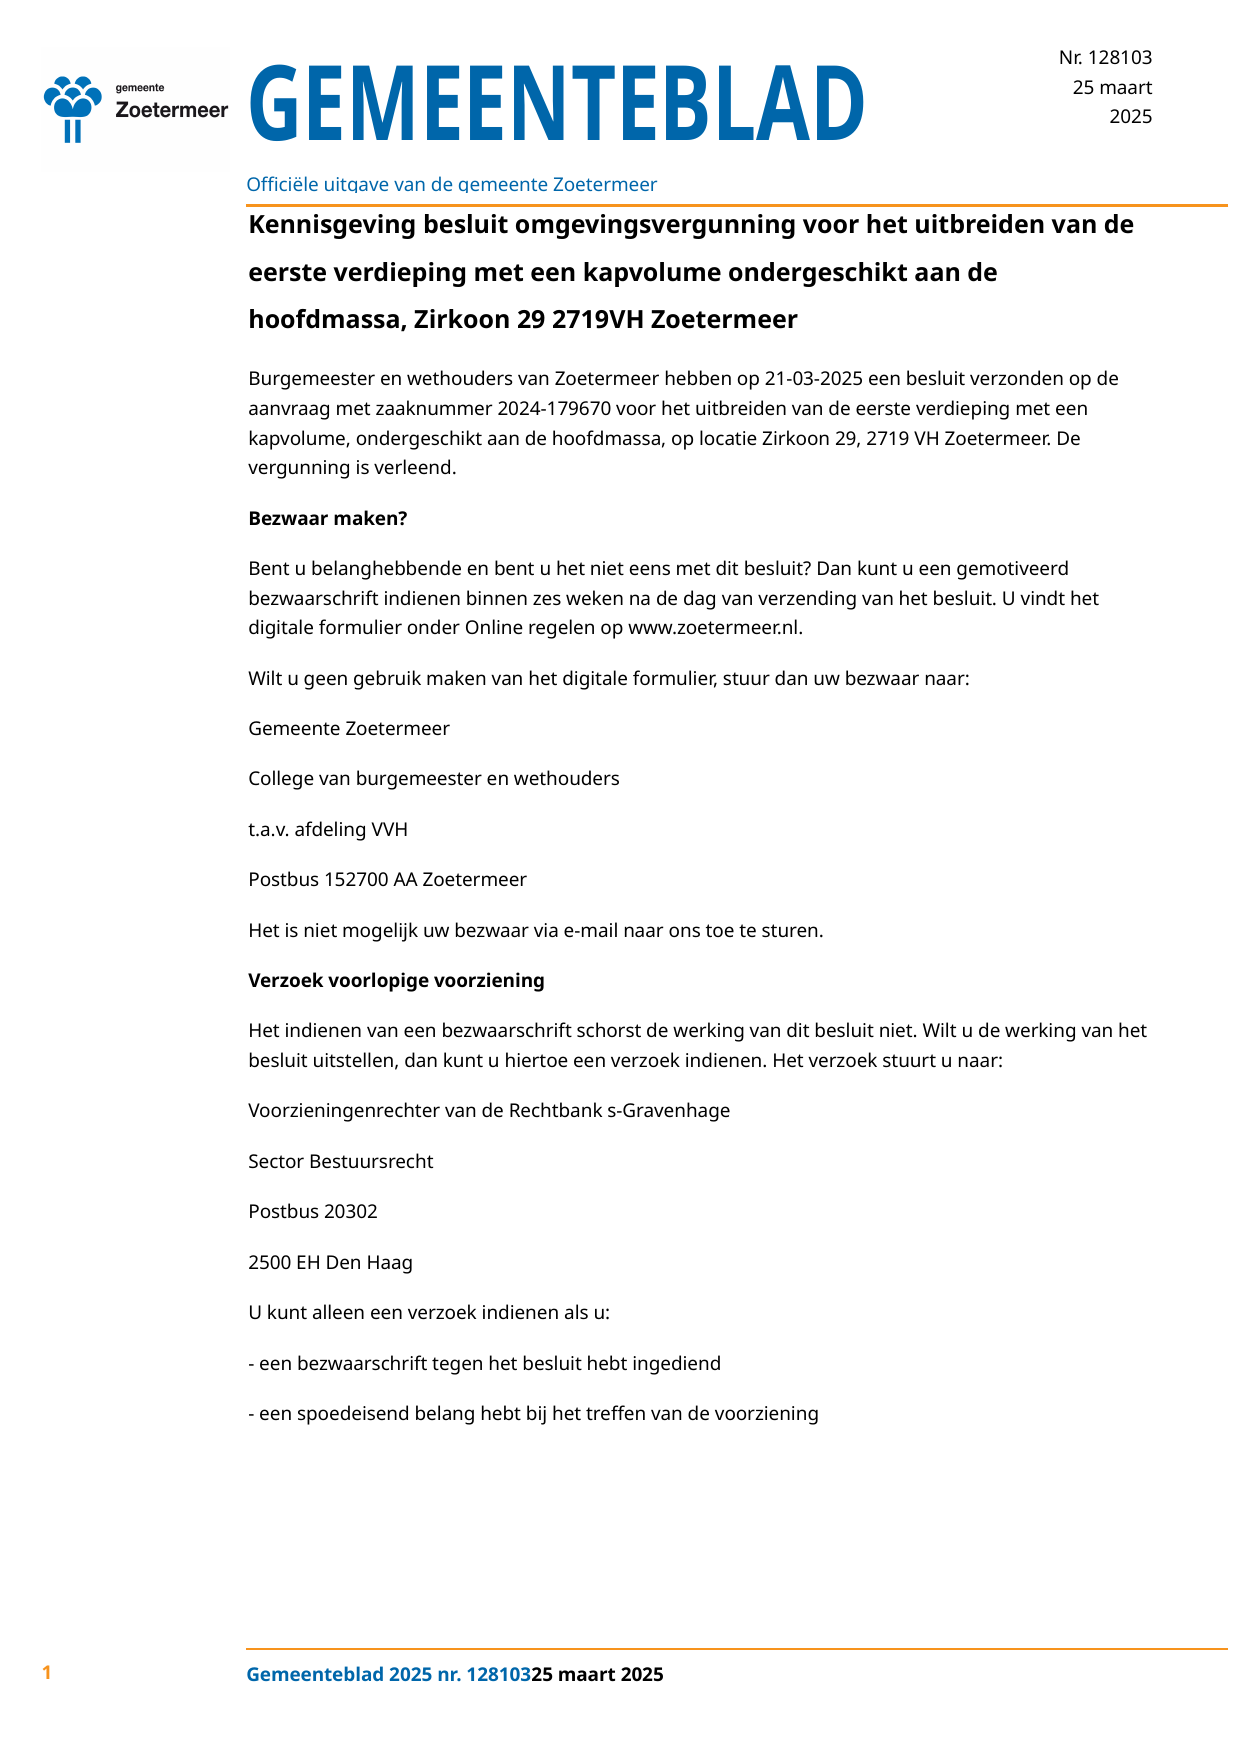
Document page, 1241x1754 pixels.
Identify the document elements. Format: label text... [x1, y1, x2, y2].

text Gemeente Zoetermeer [248, 715, 1152, 741]
text Wilt u geen gebruik maken van het digitale formulier, stuur dan uw bezwaar naar: [248, 665, 1152, 690]
text Sector Bestuursrecht [248, 1148, 1152, 1174]
text Voorzieningenrechter van de Rechtbank s-Gravenhage [248, 1098, 1152, 1123]
text Postbus 152700 AA Zoetermeer [248, 866, 1152, 892]
text College van burgemeester en wethouders [248, 766, 1152, 791]
text - een bezwaarschrift tegen het besluit hebt ingediend [248, 1350, 1152, 1375]
text Kennisgeving besluit omgevingsvergunning voor het uitbreiden van de eerste verdieping met een kapvolume ondergeschikt aan de hoofdmassa, Zirkoon 29 2719VH Zoetermeer [248, 207, 1152, 336]
text Het is niet mogelijk uw bezwaar via e-mail naar ons toe te sturen. [248, 917, 1152, 942]
text Het indienen van een bezwaarschrift schorst de werking van dit besluit niet. Wilt u de werking van het besluit uitstellen, dan kunt u hiertoe een verzoek indienen. Het verzoek stuurt u naar: [248, 1018, 1152, 1073]
text U kunt alleen een verzoek indienen als u: [248, 1299, 1152, 1325]
text Burgemeester en wethouders van Zoetermeer hebben op 21-03-2025 een besluit verzonden op de aanvraag met zaaknummer 2024-179670 voor het uitbreiden van de eerste verdieping met een kapvolume, ondergeschikt aan de hoofdmassa, op locatie Zirkoon 29, 2719 VH Zoetermeer. De vergunning is verleend. [248, 366, 1152, 480]
text Verzoek voorlopige voorziening [248, 967, 1152, 993]
text 2500 EH Den Haag [248, 1249, 1152, 1274]
picture [41, 47, 231, 172]
text Bezwaar maken? [248, 505, 1152, 530]
text t.a.v. afdeling VVH [248, 816, 1152, 842]
text - een spoedeisend belang hebt bij het treffen van de voorziening [248, 1400, 1152, 1426]
text Postbus 20302 [248, 1198, 1152, 1224]
text Bent u belanghebbende en bent u het niet eens met dit besluit? Dan kunt u een gemotiveerd bezwaarschrift indienen binnen zes weken na de dag van verzending van het besluit. U vindt het digitale formulier onder Online regelen op www.zoetermeer.nl. [248, 555, 1152, 640]
